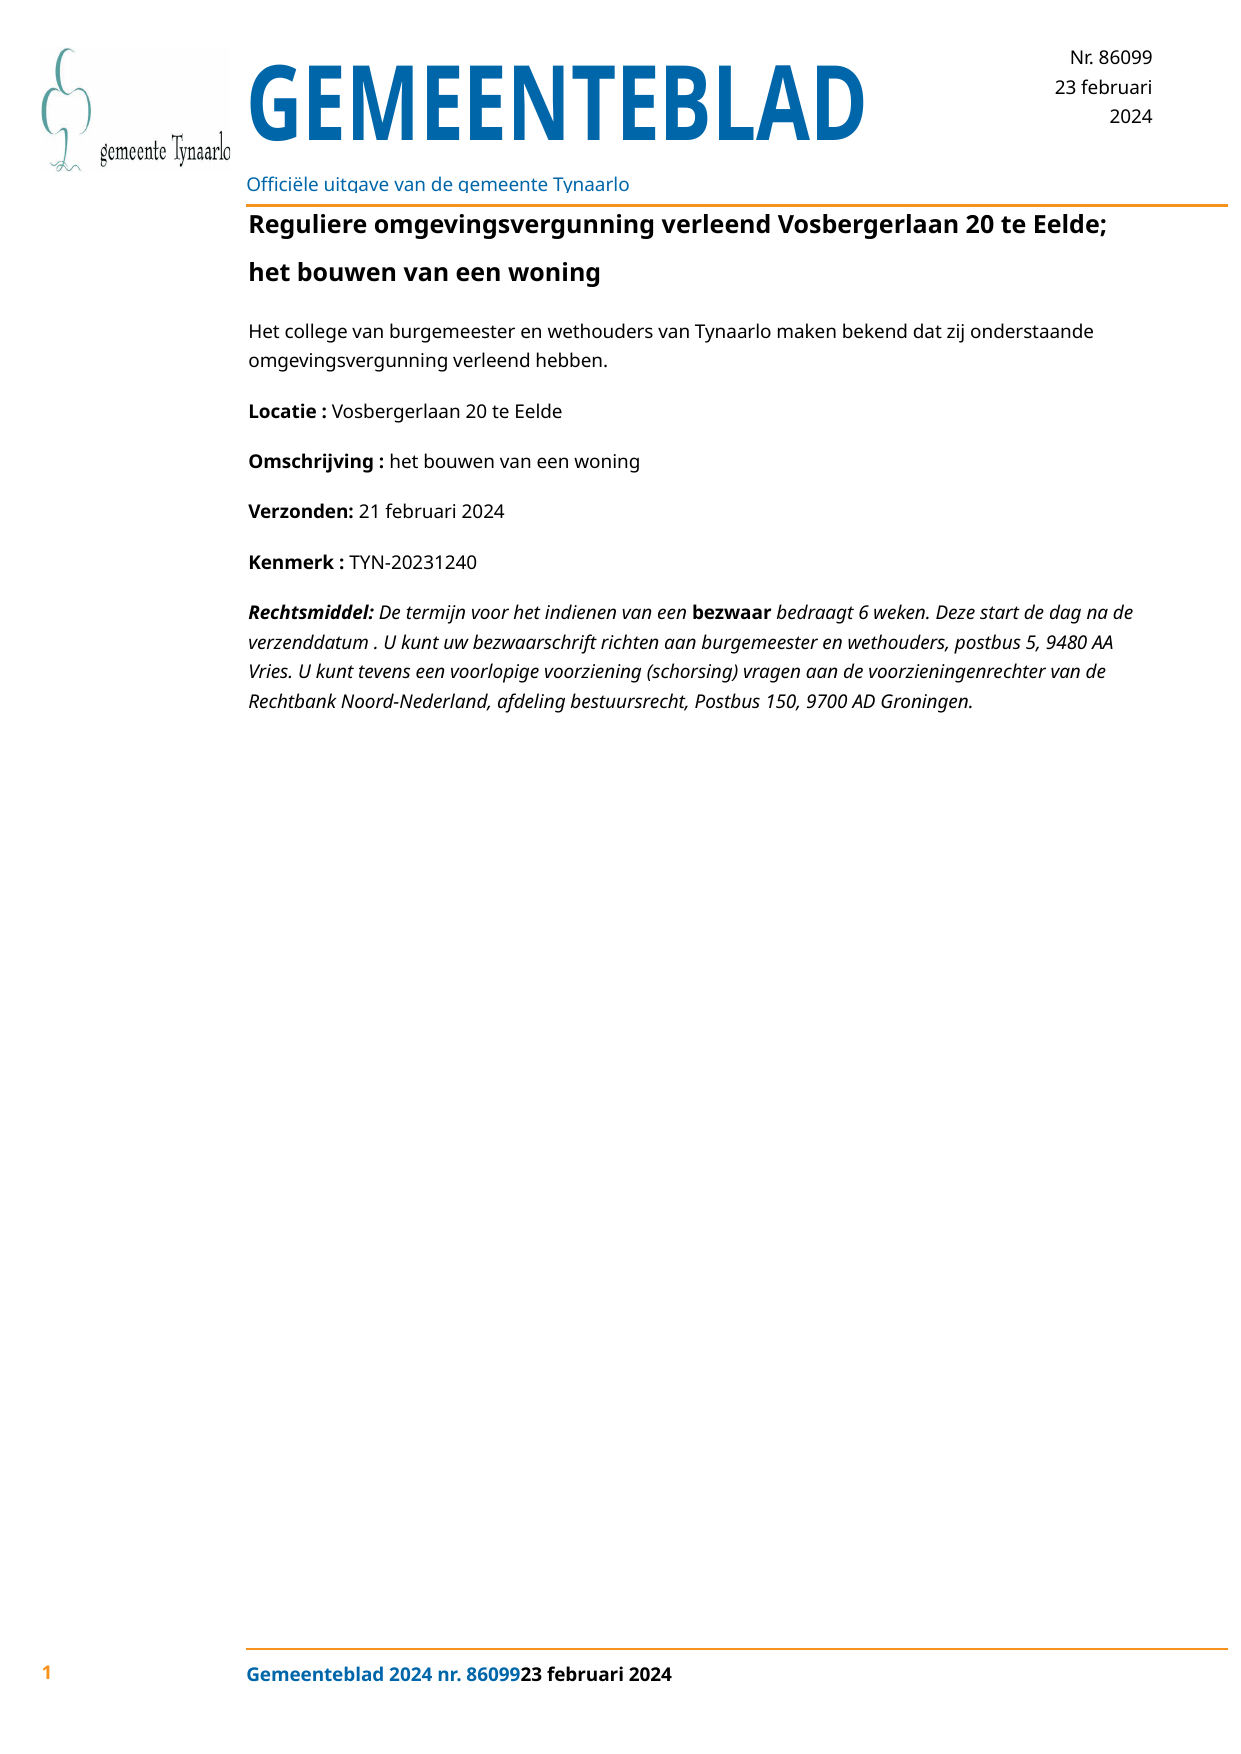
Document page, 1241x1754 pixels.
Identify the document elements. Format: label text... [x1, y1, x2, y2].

picture [41, 47, 231, 172]
text Rechtsmiddel: De termijn voor het indienen van een bezwaar bedraagt 6 weken. Deze start de dag na de verzenddatum . U kunt uw bezwaarschrift richten aan burgemeester en wethouders, postbus 5, 9480 AA Vries. U kunt tevens een voorlopige voorziening (schorsing) vragen aan de voorzieningenrechter van de Rechtbank Noord-Nederland, afdeling bestuursrecht, Postbus 150, 9700 AD Groningen. [248, 599, 1152, 714]
text Het college van burgemeester en wethouders van Tynaarlo maken bekend dat zij onderstaande omgevingsvergunning verleend hebben. [248, 318, 1152, 373]
text Verzonden: 21 februari 2024 [248, 499, 1152, 524]
text Locatie : Vosbergerlaan 20 te Eelde [248, 398, 1152, 424]
text Reguliere omgevingsvergunning verleend Vosbergerlaan 20 te Eelde; het bouwen van een woning [248, 207, 1152, 288]
text Kenmerk : TYN-20231240 [248, 549, 1152, 575]
text Omschrijving : het bouwen van een woning [248, 448, 1152, 474]
